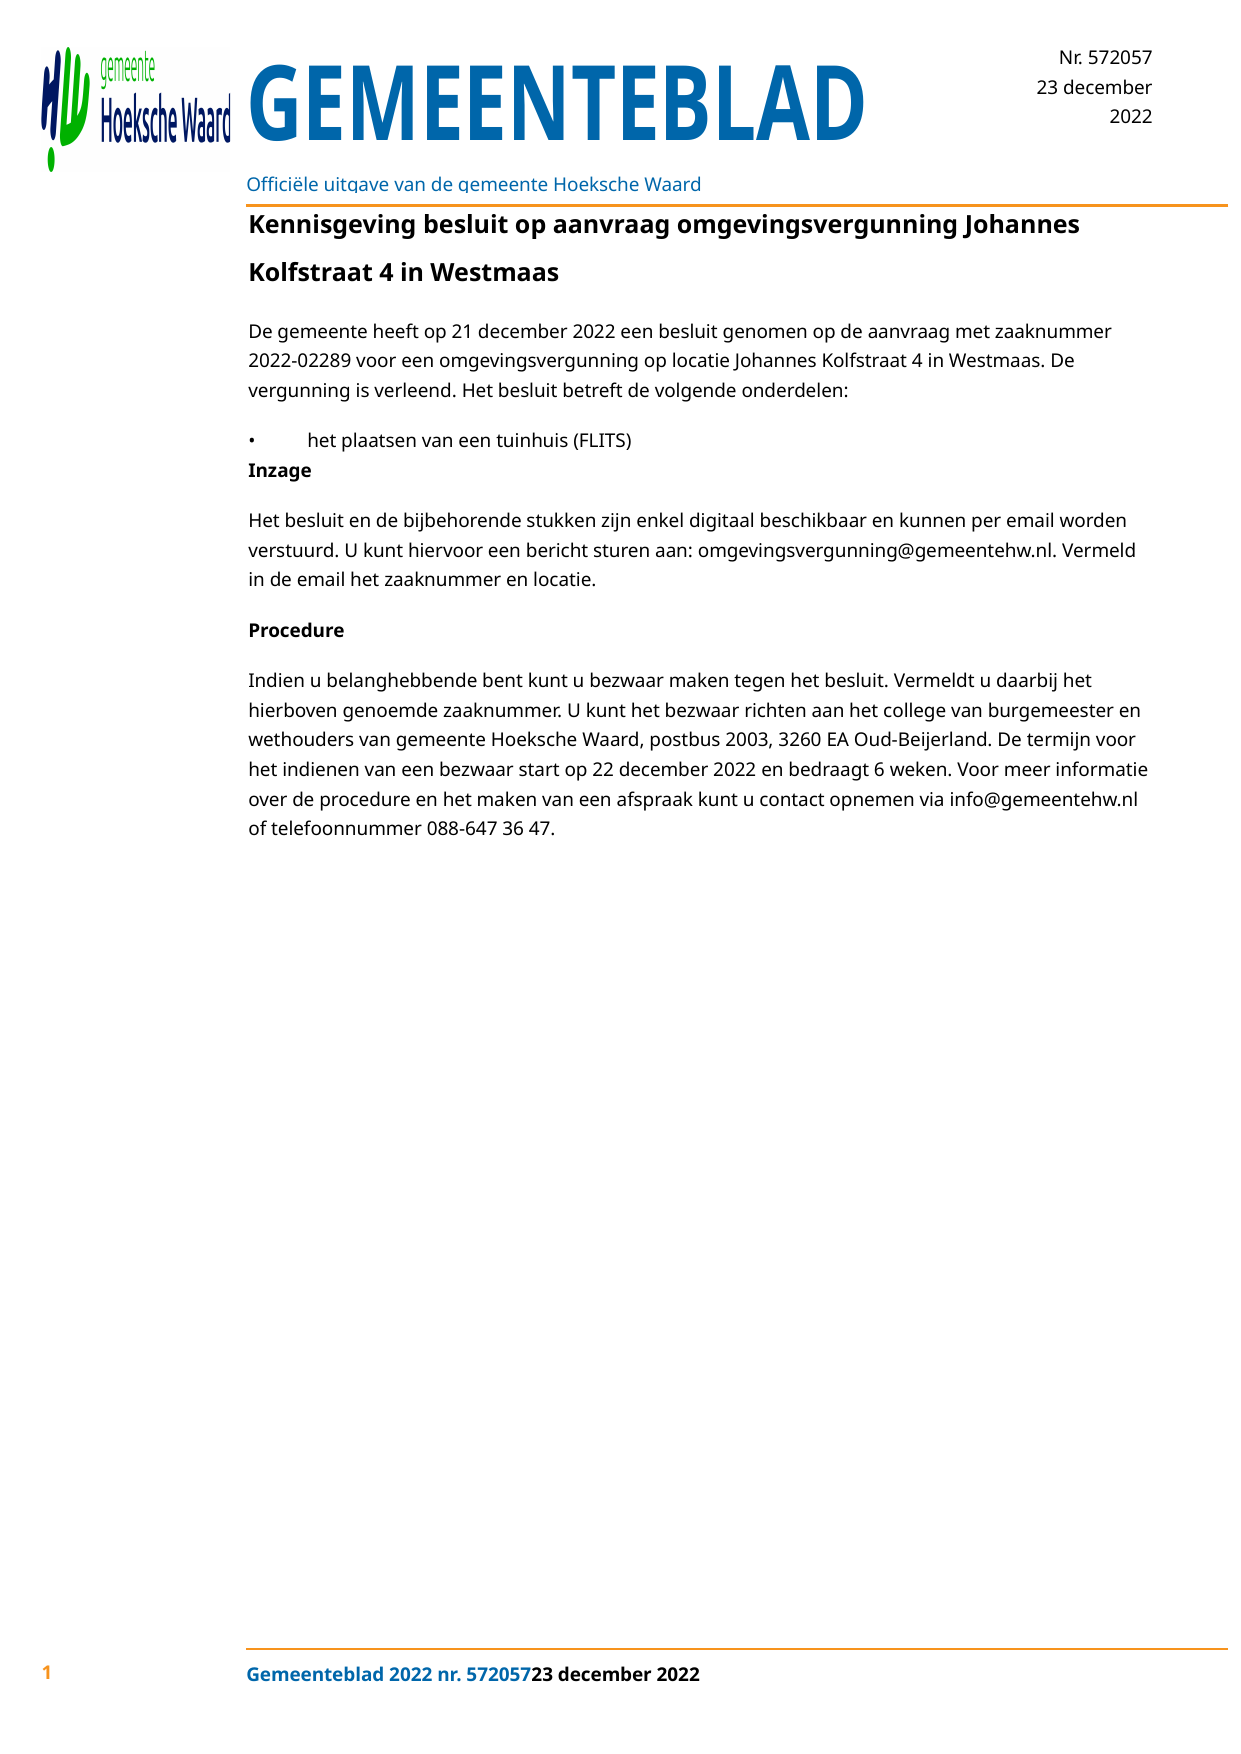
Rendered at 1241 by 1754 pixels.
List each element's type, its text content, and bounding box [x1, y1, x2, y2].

picture [41, 47, 231, 172]
text Het besluit en de bijbehorende stukken zijn enkel digitaal beschikbaar en kunnen per email worden verstuurd. U kunt hiervoor een bericht sturen aan: omgevingsvergunning@gemeentehw.nl. Vermeld in de email het zaaknummer en locatie. [248, 507, 1152, 592]
text Procedure [248, 617, 1152, 643]
text Kennisgeving besluit op aanvraag omgevingsvergunning Johannes Kolfstraat 4 in Westmaas [248, 207, 1152, 288]
text Indien u belanghebbende bent kunt u bezwaar maken tegen het besluit. Vermeldt u daarbij het hierboven genoemde zaaknummer. U kunt het bezwaar richten aan het college van burgemeester en wethouders van gemeente Hoeksche Waard, postbus 2003, 3260 EA Oud-Beijerland. De termijn voor het indienen van een bezwaar start op 22 december 2022 en bedraagt 6 weken. Voor meer informatie over de procedure en het maken van een afspraak kunt u contact opnemen via info@gemeentehw.nl of telefoonnummer 088-647 36 47. [248, 667, 1152, 841]
text Inzage [248, 457, 1152, 483]
list het plaatsen van een tuinhuis (FLITS) [248, 427, 1152, 453]
text De gemeente heeft op 21 december 2022 een besluit genomen op de aanvraag met zaaknummer 2022-02289 voor een omgevingsvergunning op locatie Johannes Kolfstraat 4 in Westmaas. De vergunning is verleend. Het besluit betreft de volgende onderdelen: [248, 318, 1152, 403]
